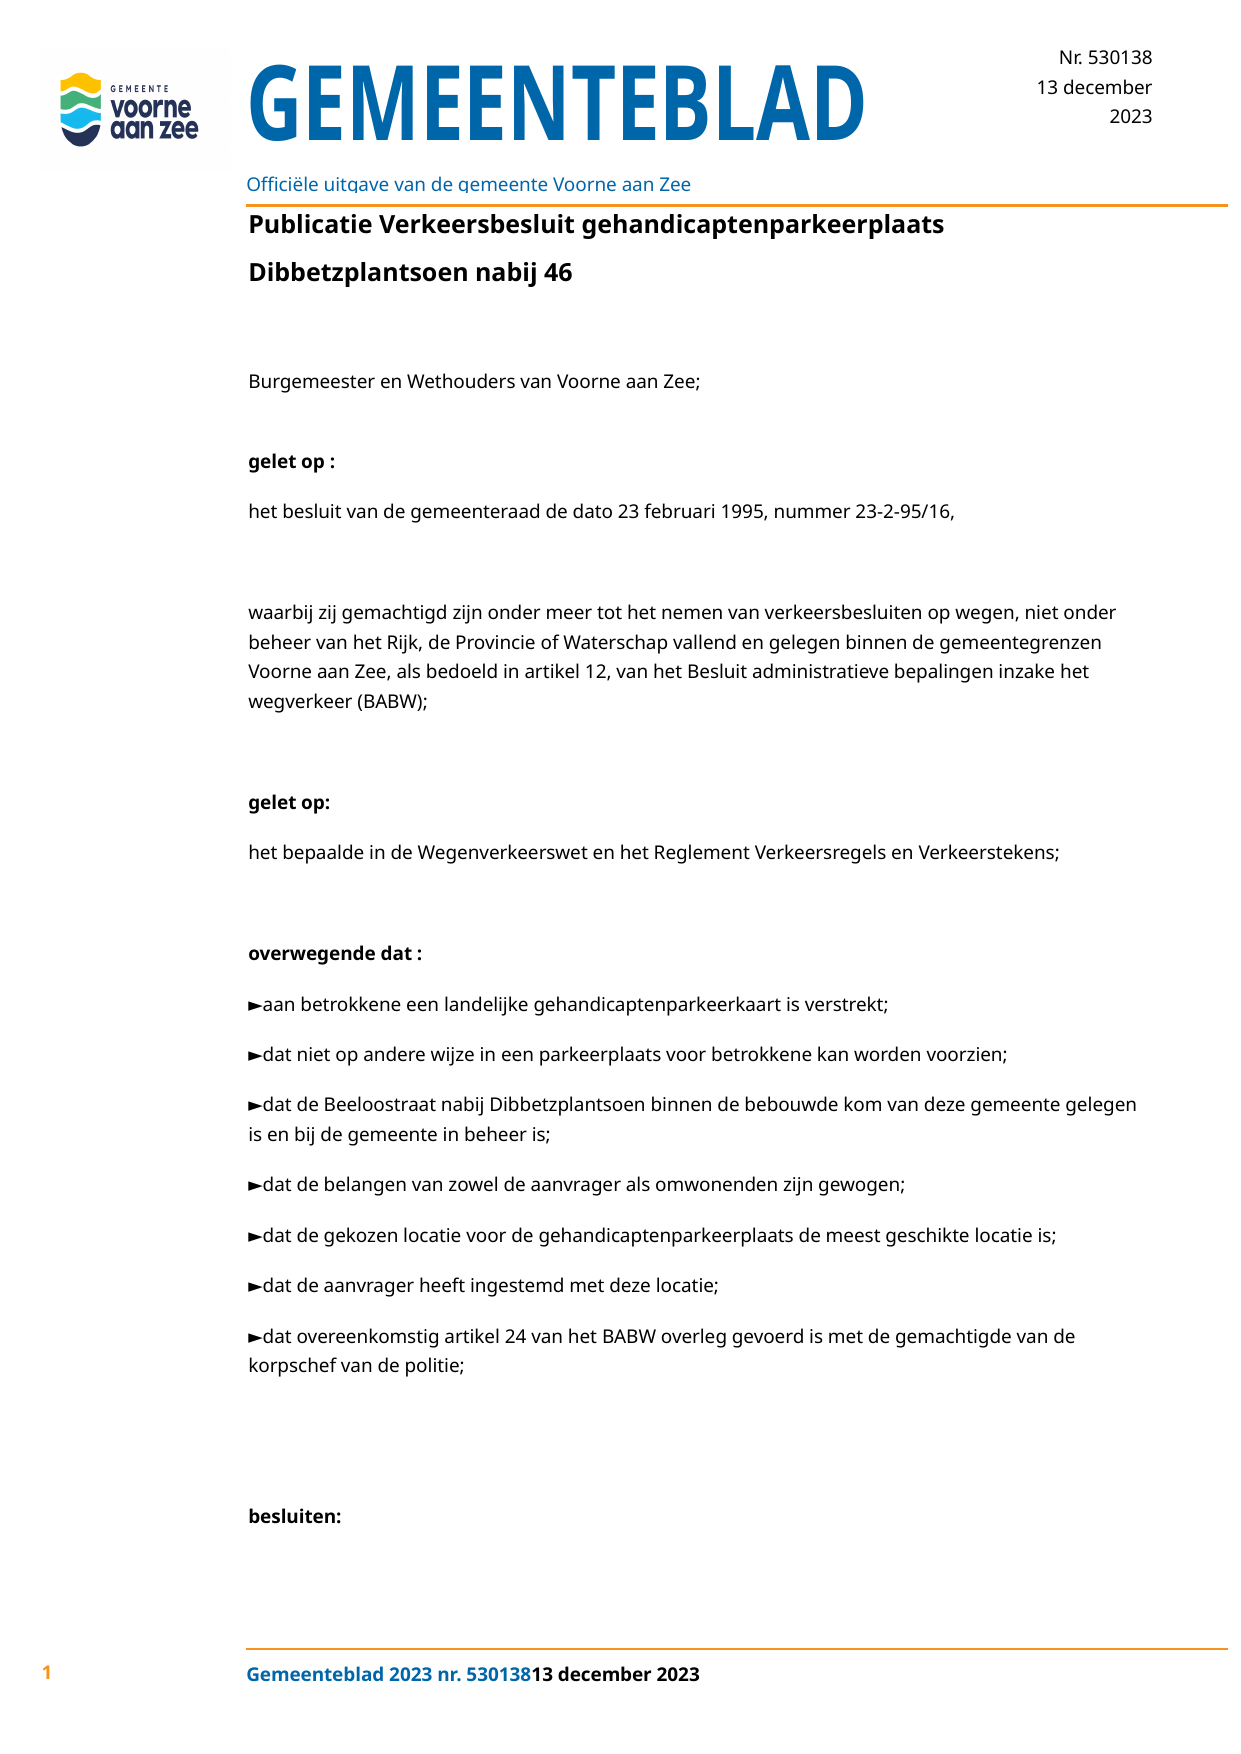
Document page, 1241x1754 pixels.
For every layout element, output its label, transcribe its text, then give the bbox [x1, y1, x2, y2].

text Publicatie Verkeersbesluit gehandicaptenparkeerplaats Dibbetzplantsoen nabij 46 [248, 207, 1152, 288]
text het bepaalde in de Wegenverkeerswet en het Reglement Verkeersregels en Verkeerstekens; [248, 839, 1152, 865]
text ►dat overeenkomstig artikel 24 van het BABW overleg gevoerd is met de gemachtigde van de korpschef van de politie; [248, 1323, 1152, 1378]
text het besluit van de gemeenteraad de dato 23 februari 1995, nummer 23-2-95/16, [248, 499, 1152, 524]
text ►aan betrokkene een landelijke gehandicaptenparkeerkaart is verstrekt; [248, 991, 1152, 1016]
text waarbij zij gemachtigd zijn onder meer tot het nemen van verkeersbesluiten op wegen, niet onder beheer van het Rijk, de Provincie of Waterschap vallend en gelegen binnen de gemeentegrenzen Voorne aan Zee, als bedoeld in artikel 12, van het Besluit administratieve bepalingen inzake het wegverkeer (BABW); [248, 599, 1152, 714]
text gelet op : [248, 448, 1152, 474]
text ►dat de aanvrager heeft ingestemd met deze locatie; [248, 1272, 1152, 1298]
text gelet op: [248, 789, 1152, 815]
text ►dat niet op andere wijze in een parkeerplaats voor betrokkene kan worden voorzien; [248, 1041, 1152, 1067]
picture [41, 47, 231, 172]
text ►dat de belangen van zowel de aanvrager als omwonenden zijn gewogen; [248, 1172, 1152, 1197]
text besluiten: [248, 1504, 1152, 1529]
text ►dat de Beeloostraat nabij Dibbetzplantsoen binnen de bebouwde kom van deze gemeente gelegen is en bij de gemeente in beheer is; [248, 1092, 1152, 1147]
text Burgemeester en Wethouders van Voorne aan Zee; [248, 368, 1152, 394]
text ►dat de gekozen locatie voor de gehandicaptenparkeerplaats de meest geschikte locatie is; [248, 1222, 1152, 1248]
text overwegende dat : [248, 940, 1152, 966]
